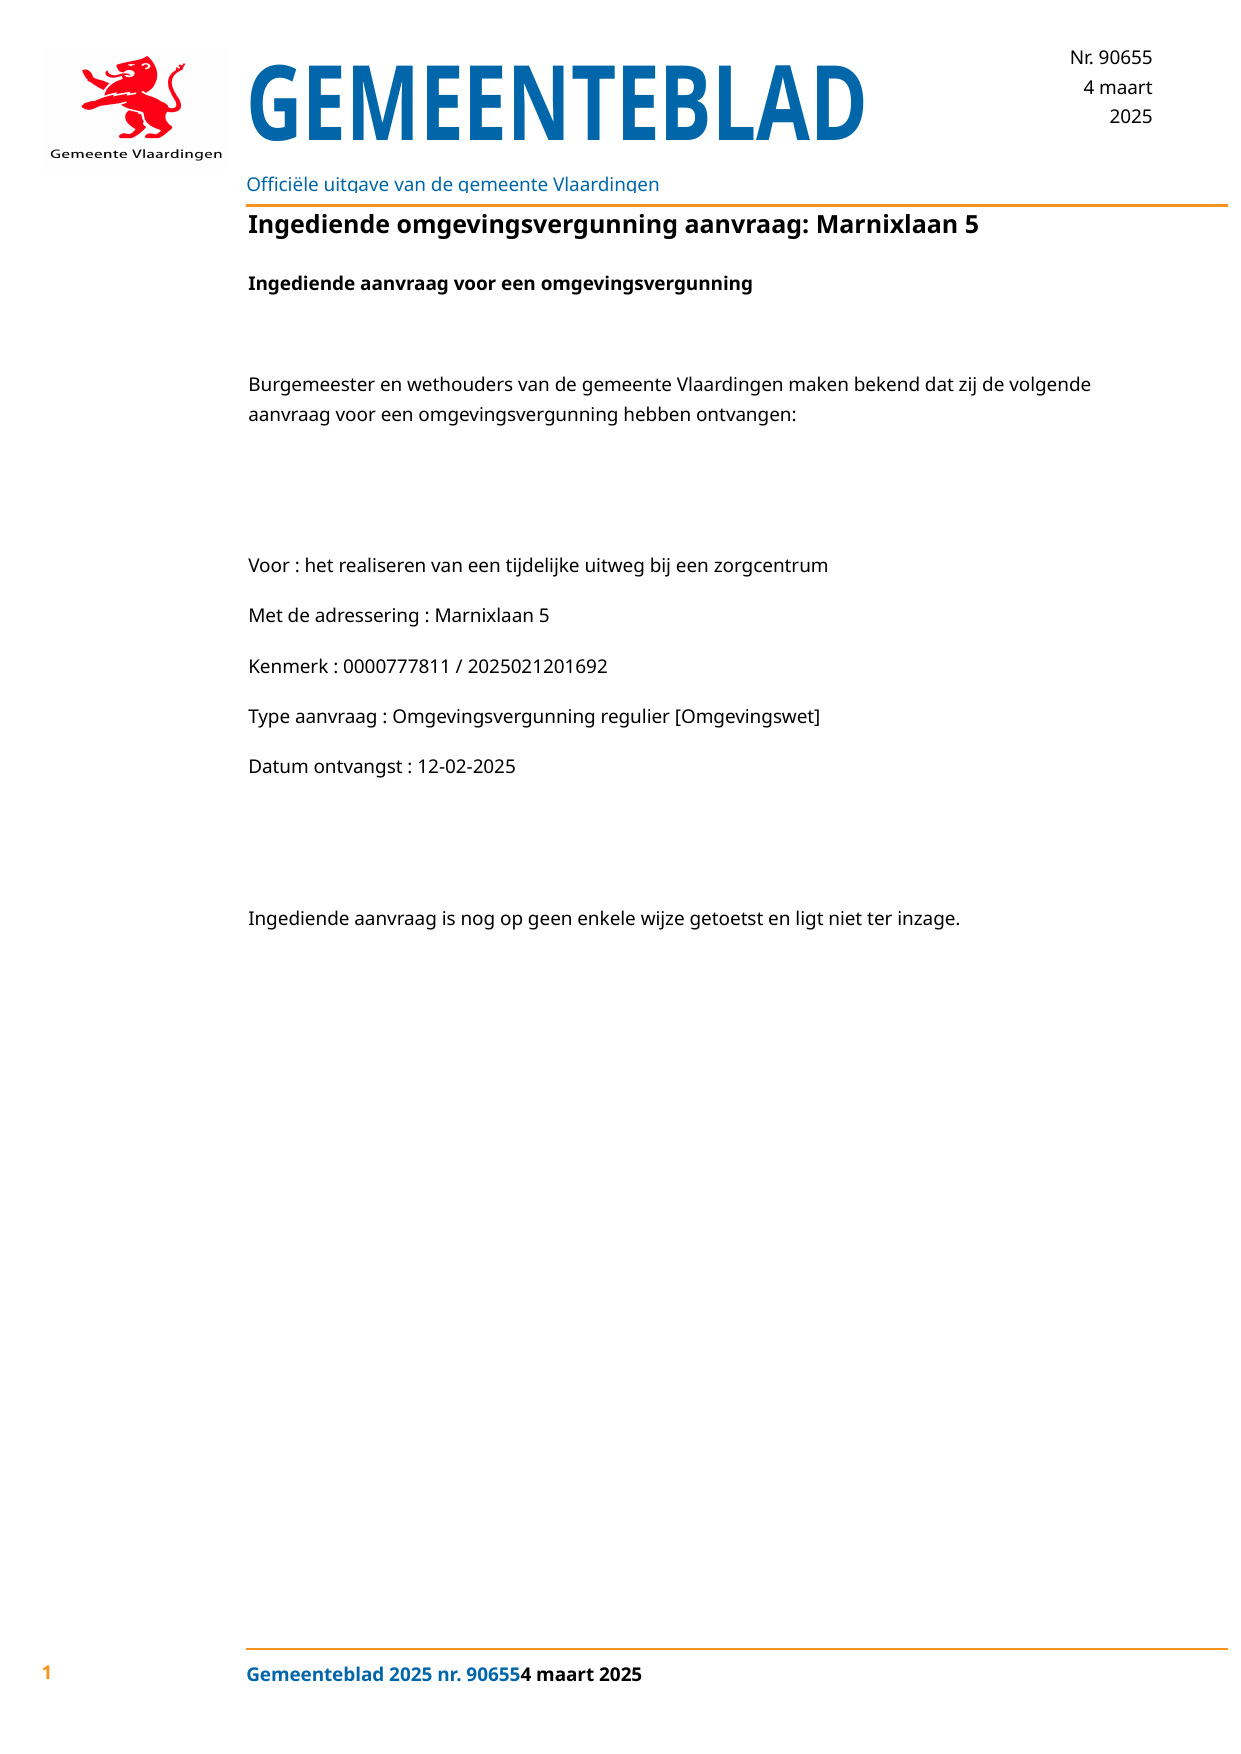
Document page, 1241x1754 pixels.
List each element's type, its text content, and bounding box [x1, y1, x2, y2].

text Ingediende aanvraag is nog op geen enkele wijze getoetst en ligt niet ter inzage. [248, 905, 1152, 931]
text Ingediende omgevingsvergunning aanvraag: Marnixlaan 5 [248, 207, 1152, 241]
text Ingediende aanvraag voor een omgevingsvergunning [248, 270, 1152, 296]
text Kenmerk : 0000777811 / 2025021201692 [248, 653, 1152, 678]
text Type aanvraag : Omgevingsvergunning regulier [Omgevingswet] [248, 703, 1152, 729]
text Burgemeester en wethouders van de gemeente Vlaardingen maken bekend dat zij de volgende aanvraag voor een omgevingsvergunning hebben ontvangen: [248, 371, 1152, 426]
text Datum ontvangst : 12-02-2025 [248, 754, 1152, 779]
text Met de adressering : Marnixlaan 5 [248, 602, 1152, 628]
text Voor : het realiseren van een tijdelijke uitweg bij een zorgcentrum [248, 552, 1152, 578]
picture [41, 47, 231, 172]
